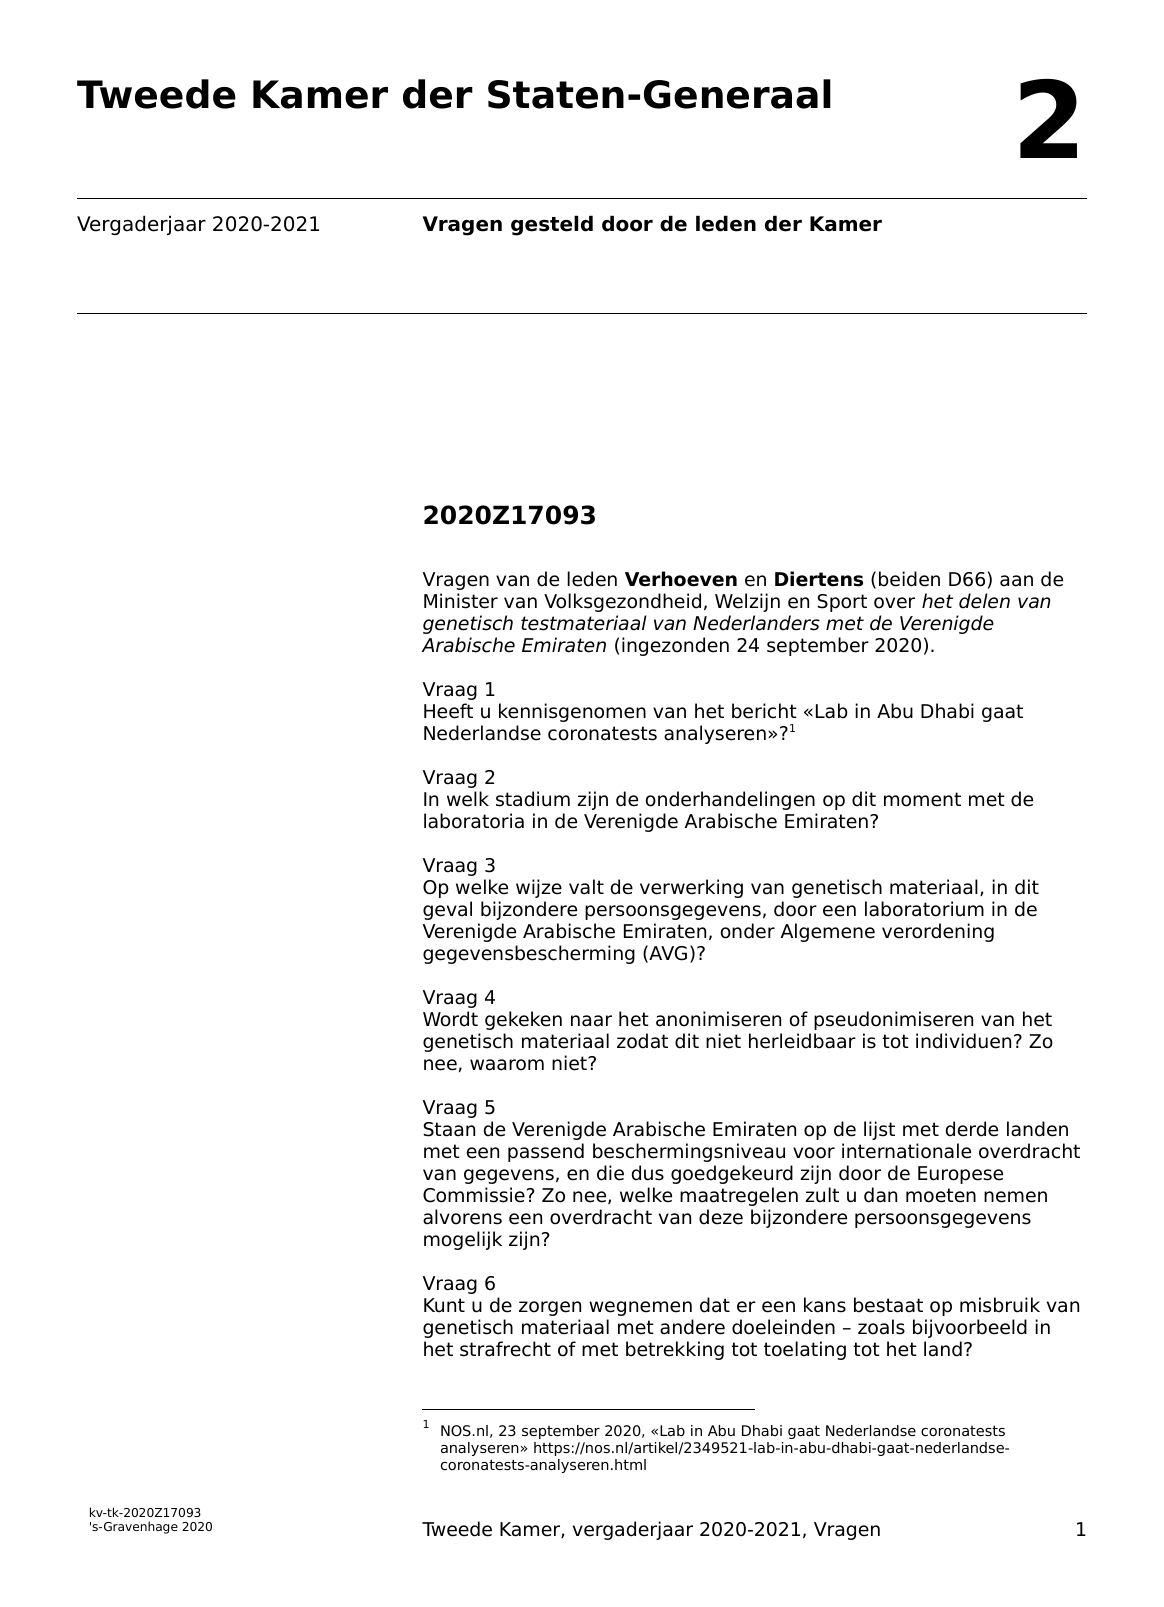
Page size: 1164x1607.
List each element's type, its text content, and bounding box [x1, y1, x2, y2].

text Wordt gekeken naar het anonimiseren of pseudonimiseren van het genetisch materiaal zodat dit niet herleidbaar is tot individuen? Zo nee, waarom niet? [422, 1009, 1087, 1075]
text Kunt u de zorgen wegnemen dat er een kans bestaat op misbruik van genetisch materiaal met andere doeleinden – zoals bijvoorbeeld in het strafrecht of met betrekking tot toelating tot het land? [422, 1295, 1087, 1361]
text 's-Gravenhage 2020 [88, 1520, 323, 1534]
text In welk stadium zijn de onderhandelingen op dit moment met de laboratoria in de Verenigde Arabische Emiraten? [422, 789, 1087, 833]
text kv-tk-2020Z17093 [88, 1506, 323, 1520]
table_cell Vragen gesteld door de leden der Kamer [422, 199, 1087, 313]
text 2020Z17093 [422, 501, 1087, 531]
text Staan de Verenigde Arabische Emiraten op de lijst met derde landen met een passend beschermingsniveau voor internationale overdracht van gegevens, en die dus goedgekeurd zijn door de Europese Commissie? Zo nee, welke maatregelen zult u dan moeten nemen alvorens een overdracht van deze bijzondere persoonsgegevens mogelijk zijn? [422, 1119, 1087, 1251]
table_header 2 [886, 59, 1087, 198]
text Vraag 1 [422, 679, 1087, 701]
text Op welke wijze valt de verwerking van genetisch materiaal, in dit geval bijzondere persoonsgegevens, door een laboratorium in de Verenigde Arabische Emiraten, onder Algemene verordening gegevensbescherming (AVG)? [422, 877, 1087, 965]
text Vraag 5 [422, 1097, 1087, 1119]
text Vraag 4 [422, 987, 1087, 1009]
table_header Tweede Kamer der Staten-Generaal [77, 59, 886, 198]
text Vraag 6 [422, 1273, 1087, 1295]
text Vragen van de leden Verhoeven en Diertens (beiden D66) aan de Minister van Volksgezondheid, Welzijn en Sport over het delen van genetisch testmateriaal van Nederlanders met de Verenigde Arabische Emiraten (ingezonden 24 september 2020). [422, 569, 1087, 657]
text Heeft u kennisgenomen van het bericht «Lab in Abu Dhabi gaat Nederlandse coronatests analyseren»? [422, 701, 1087, 745]
text Vraag 2 [422, 767, 1087, 789]
text NOS.nl, 23 september 2020, «Lab in Abu Dhabi gaat Nederlandse coronatests analyseren» https://nos.nl/artikel/2349521-lab-in-abu-dhabi-gaat-nederlandse-coronatests-analyseren.html [422, 1418, 1087, 1474]
text Vraag 3 [422, 855, 1087, 877]
table_cell Vergaderjaar 2020-2021 [77, 199, 422, 313]
